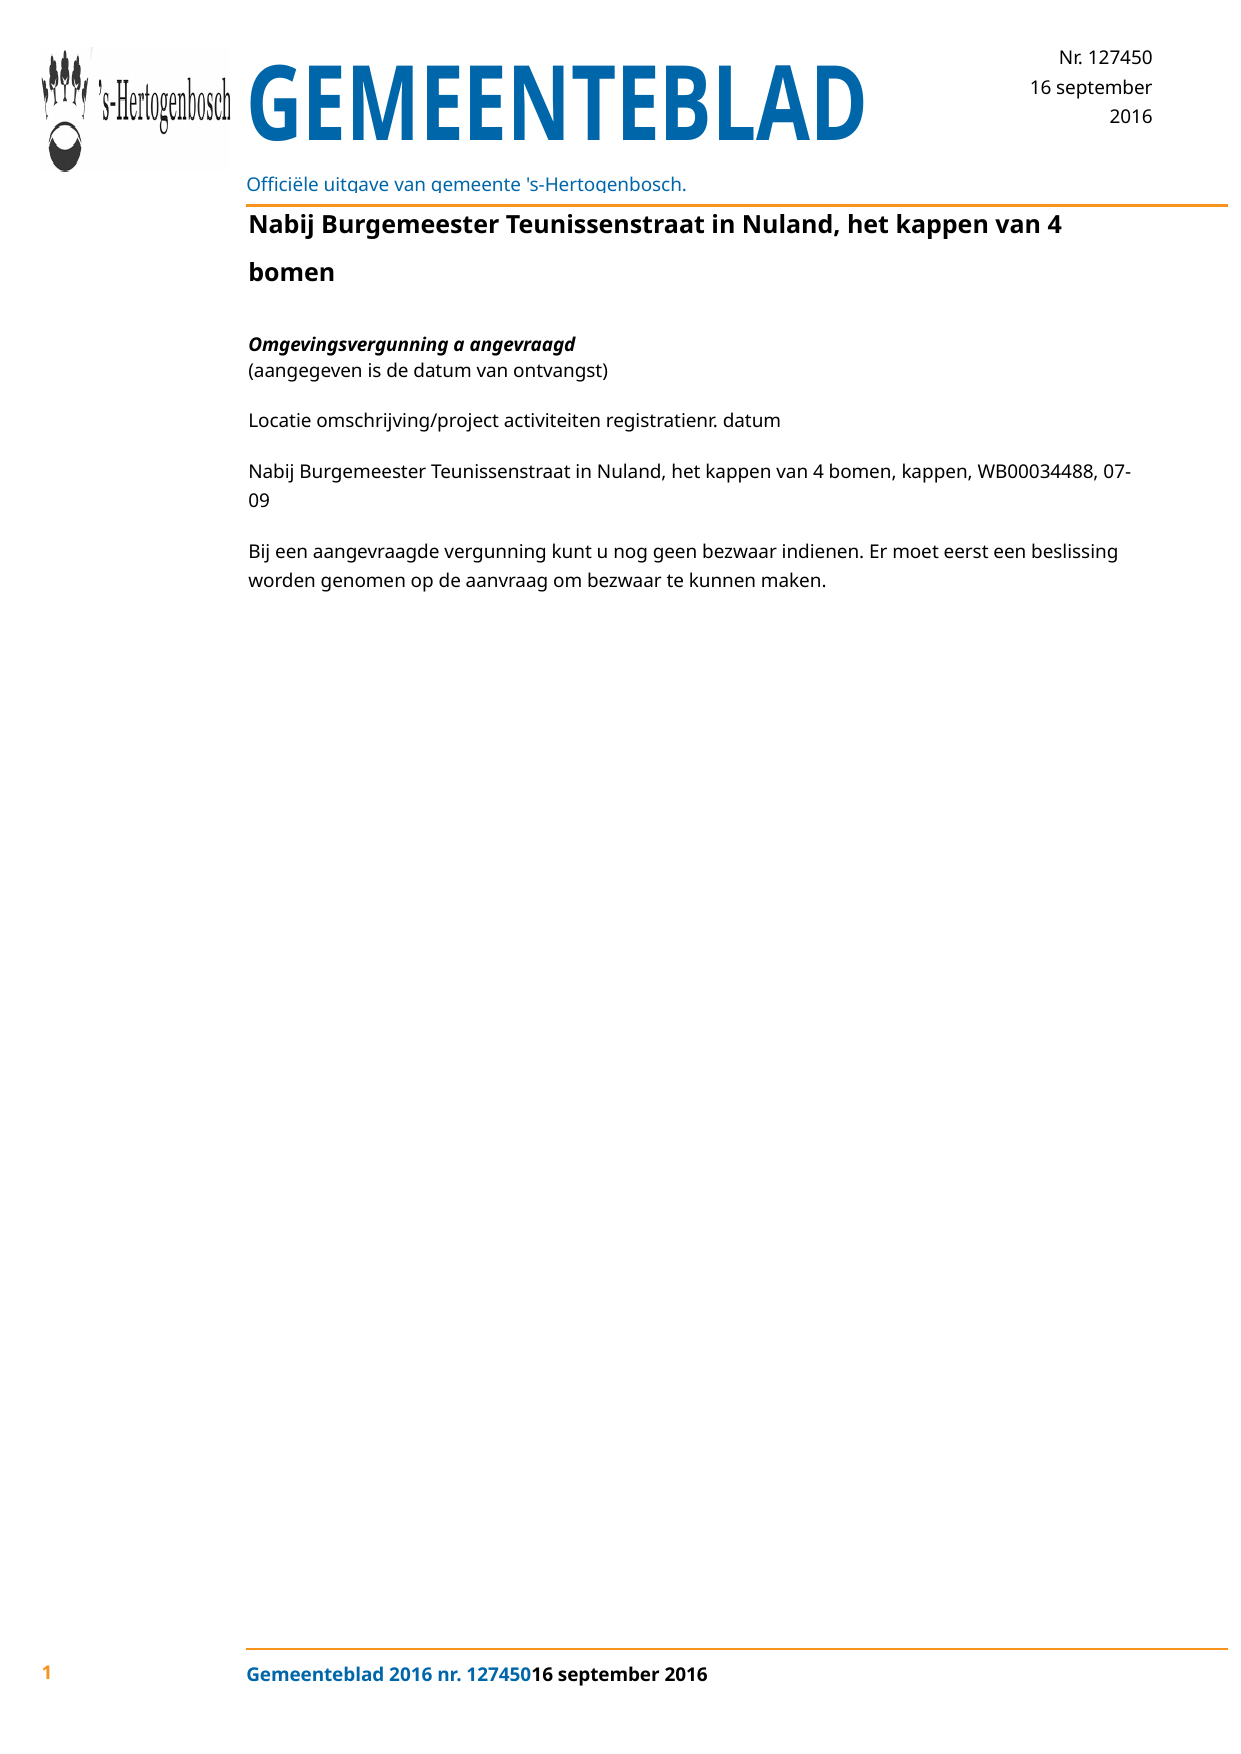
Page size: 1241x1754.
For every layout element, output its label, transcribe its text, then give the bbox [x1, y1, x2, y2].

text Locatie omschrijving/project activiteiten registratienr. datum [248, 408, 1152, 433]
text (aangegeven is de datum van ontvangst) [248, 357, 1152, 383]
text Bij een aangevraagde vergunning kunt u nog geen bezwaar indienen. Er moet eerst een beslissing worden genomen op de aanvraag om bezwaar te kunnen maken. [248, 538, 1152, 593]
picture [41, 47, 231, 172]
text Omgevingsvergunning a angevraagd [248, 331, 1152, 357]
text Nabij Burgemeester Teunissenstraat in Nuland, het kappen van 4 bomen, kappen, WB00034488, 07-09 [248, 458, 1152, 513]
text Nabij Burgemeester Teunissenstraat in Nuland, het kappen van 4 bomen [248, 207, 1152, 288]
